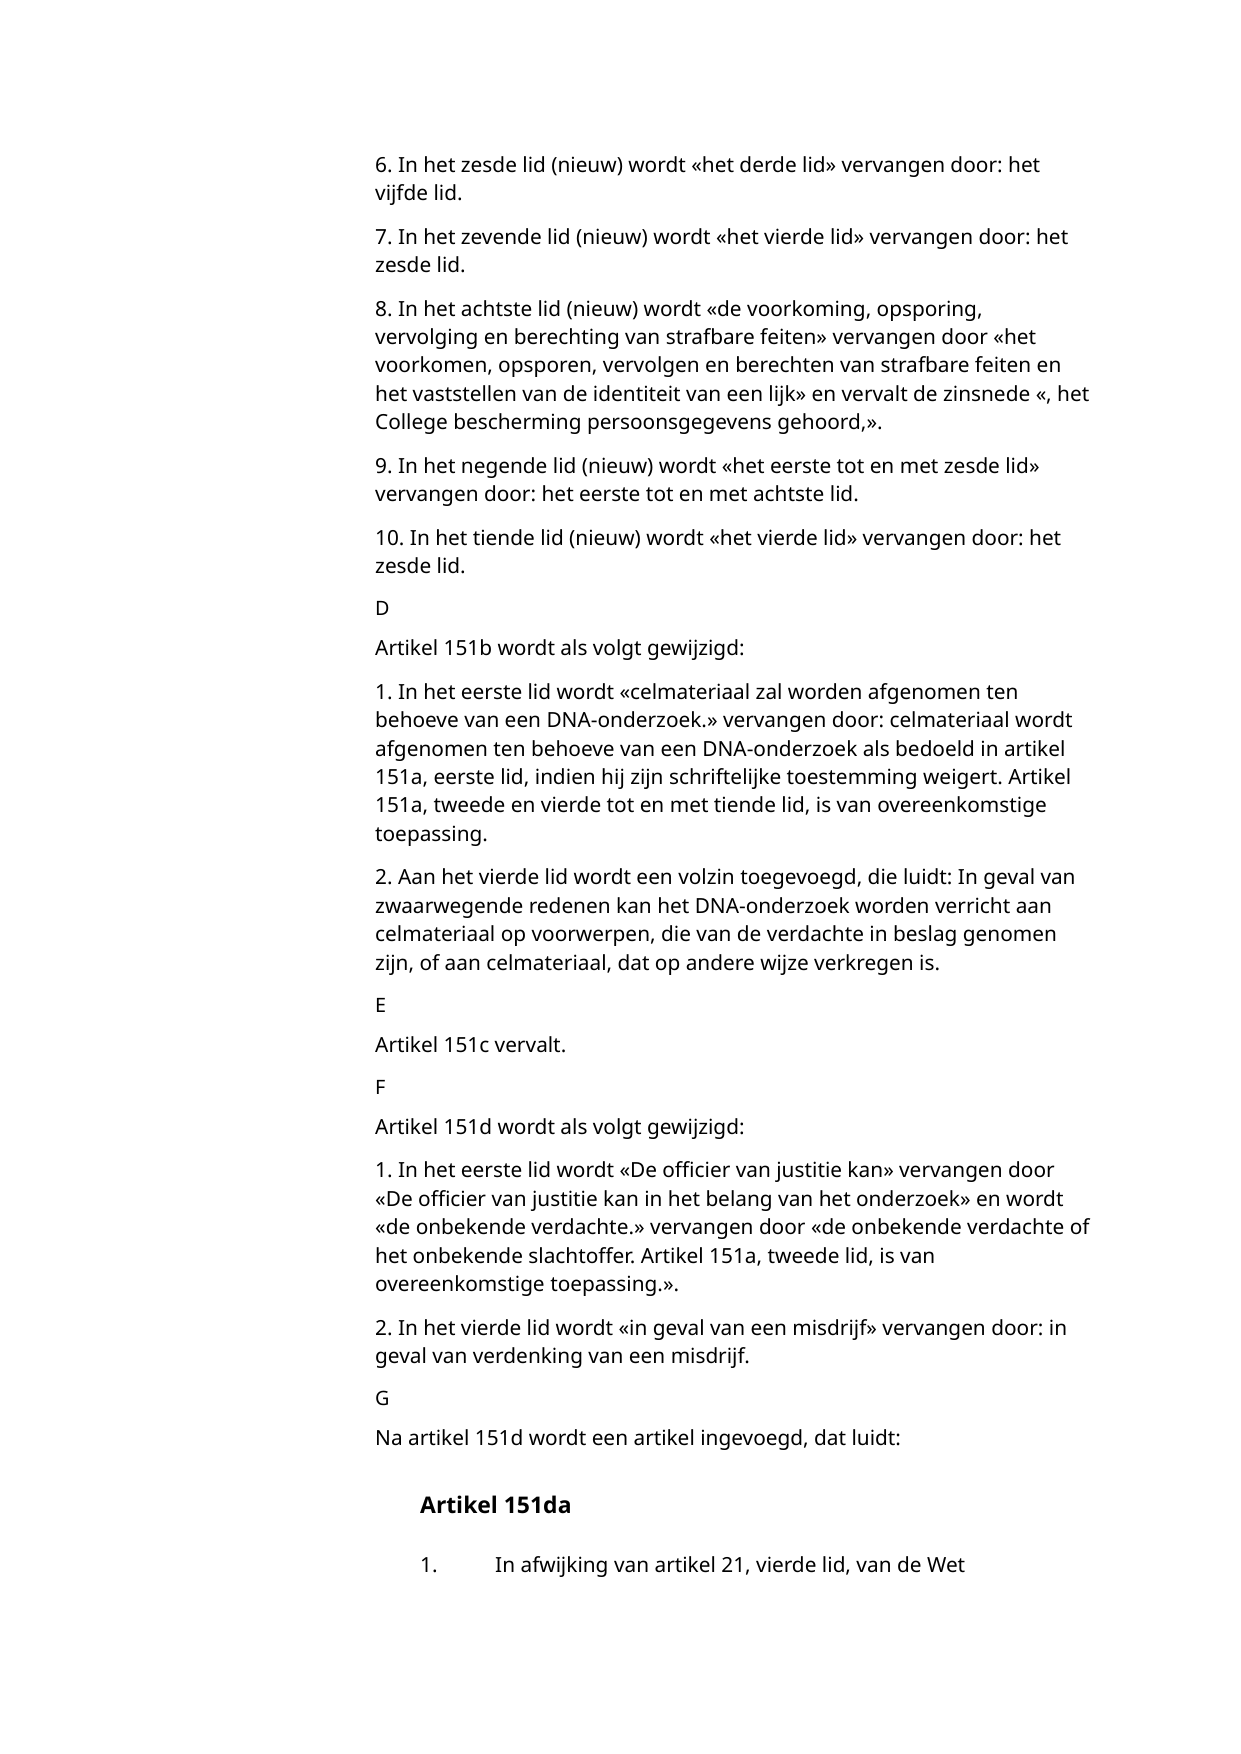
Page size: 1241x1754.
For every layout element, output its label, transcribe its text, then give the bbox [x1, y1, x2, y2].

text 7. In het zevende lid (nieuw) wordt «het vierde lid» vervangen door: het zesde lid. [375, 222, 1090, 279]
list In afwijking van artikel 21, vierde lid, van de Wet [420, 1551, 1090, 1579]
text E [375, 991, 1090, 1018]
text 6. In het zesde lid (nieuw) wordt «het derde lid» vervangen door: het vijfde lid. [375, 150, 1090, 207]
text D [375, 595, 1090, 622]
text Artikel 151c vervalt. [375, 1030, 1090, 1058]
text Artikel 151d wordt als volgt gewijzigd: [375, 1112, 1090, 1141]
text F [375, 1073, 1090, 1100]
subtitle Artikel 151da [420, 1489, 1090, 1521]
text 2. Aan het vierde lid wordt een volzin toegevoegd, die luidt: In geval van zwaarwegende redenen kan het DNA-onderzoek worden verricht aan celmateriaal op voorwerpen, die van de verdachte in beslag genomen zijn, of aan celmateriaal, dat op andere wijze verkregen is. [375, 862, 1090, 976]
text 9. In het negende lid (nieuw) wordt «het eerste tot en met zesde lid» vervangen door: het eerste tot en met achtste lid. [375, 451, 1090, 508]
text 1. In het eerste lid wordt «celmateriaal zal worden afgenomen ten behoeve van een DNA-onderzoek.» vervangen door: celmateriaal wordt afgenomen ten behoeve van een DNA-onderzoek als bedoeld in artikel 151a, eerste lid, indien hij zijn schriftelijke toestemming weigert. Artikel 151a, tweede en vierde tot en met tiende lid, is van overeenkomstige toepassing. [375, 677, 1090, 847]
text 10. In het tiende lid (nieuw) wordt «het vierde lid» vervangen door: het zesde lid. [375, 523, 1090, 580]
text 2. In het vierde lid wordt «in geval van een misdrijf» vervangen door: in geval van verdenking van een misdrijf. [375, 1313, 1090, 1370]
text G [375, 1385, 1090, 1412]
text 8. In het achtste lid (nieuw) wordt «de voorkoming, opsporing, vervolging en berechting van strafbare feiten» vervangen door «het voorkomen, opsporen, vervolgen en berechten van strafbare feiten en het vaststellen van de identiteit van een lijk» en vervalt de zinsnede «, het College bescherming persoonsgegevens gehoord,». [375, 294, 1090, 436]
text Na artikel 151d wordt een artikel ingevoegd, dat luidt: [375, 1423, 1090, 1452]
text Artikel 151b wordt als volgt gewijzigd: [375, 633, 1090, 662]
text 1. In het eerste lid wordt «De officier van justitie kan» vervangen door «De officier van justitie kan in het belang van het onderzoek» en wordt «de onbekende verdachte.» vervangen door «de onbekende verdachte of het onbekende slachtoffer. Artikel 151a, tweede lid, is van overeenkomstige toepassing.». [375, 1156, 1090, 1298]
